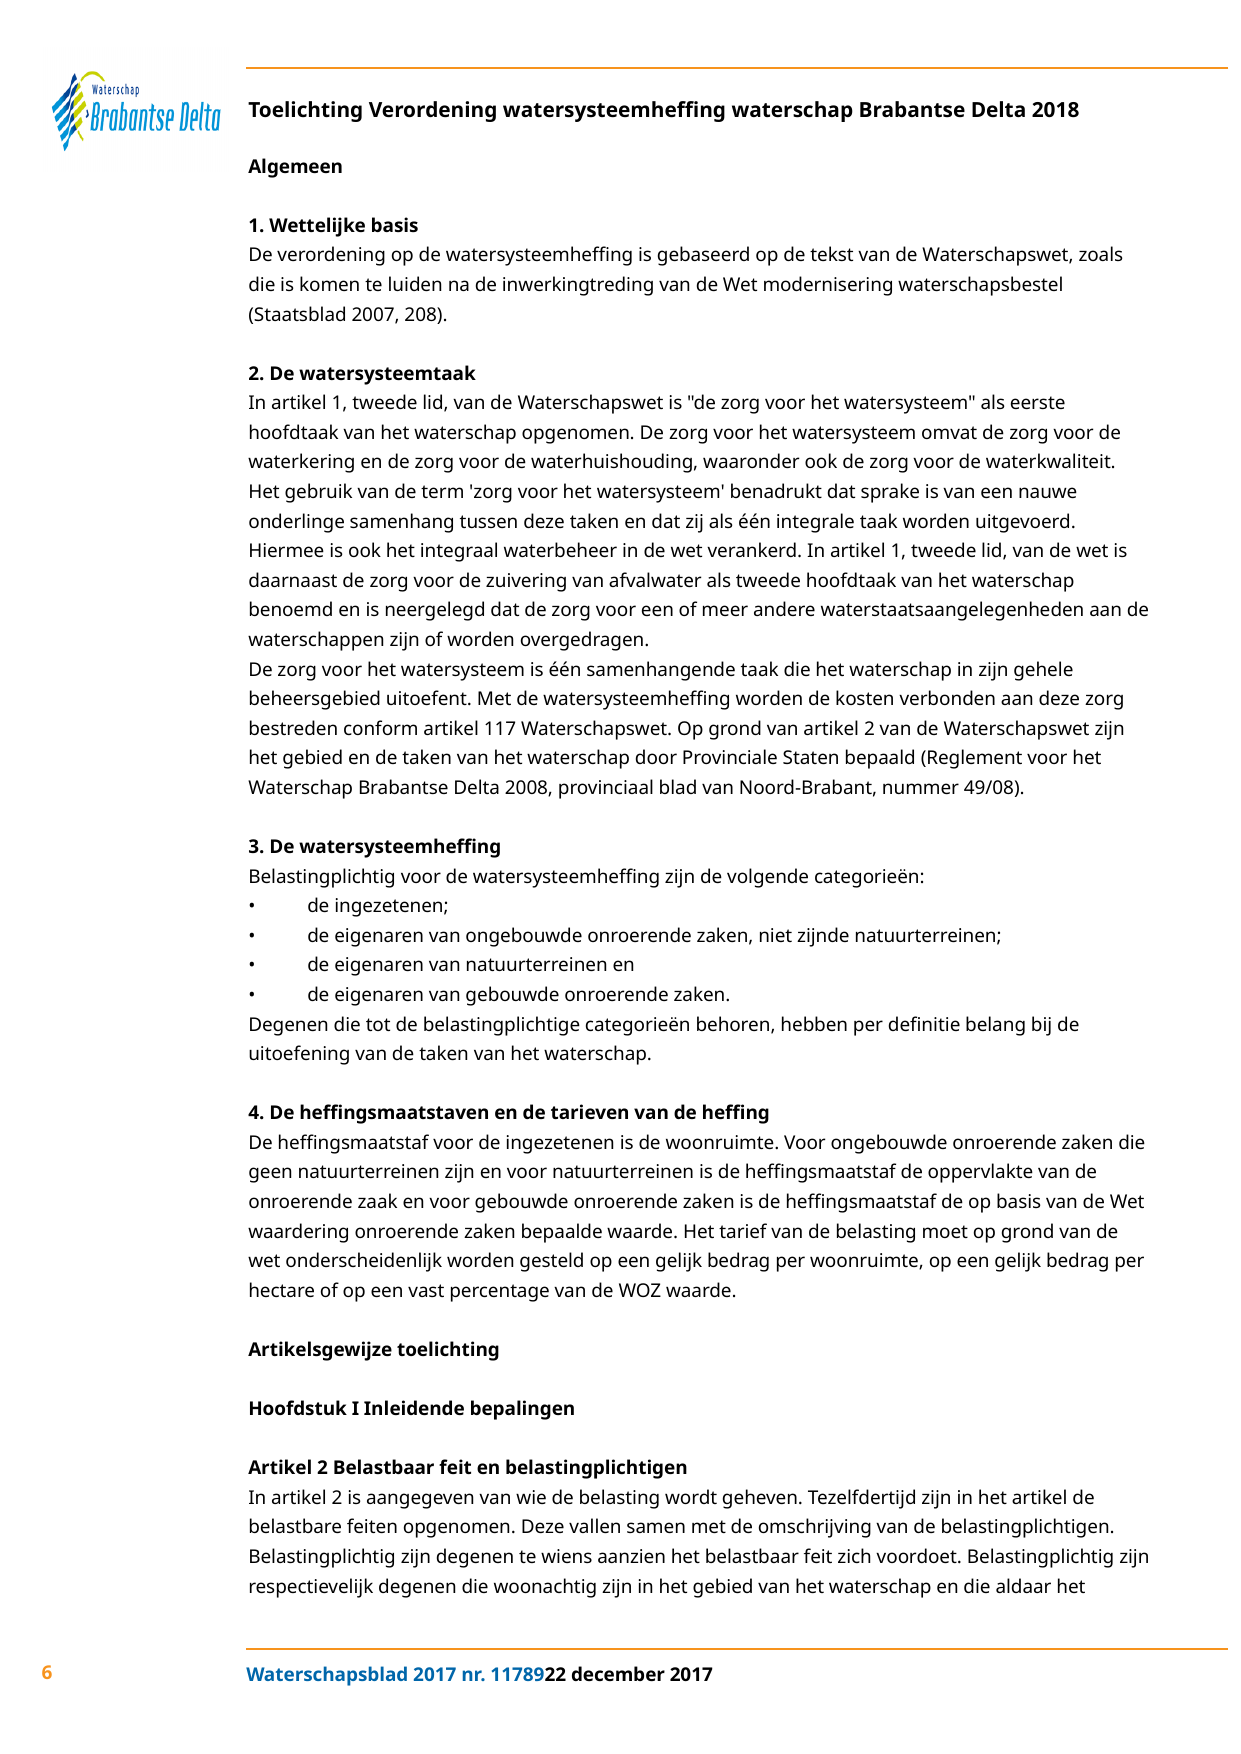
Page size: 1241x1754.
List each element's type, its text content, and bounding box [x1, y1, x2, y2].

picture [41, 47, 231, 172]
text 2. De watersysteemtaak [248, 360, 1152, 386]
text De heffingsmaatstaf voor de ingezetenen is de woonruimte. Voor ongebouwde onroerende zaken die geen natuurterreinen zijn en voor natuurterreinen is de heffingsmaatstaf de oppervlakte van de onroerende zaak en voor gebouwde onroerende zaken is de heffingsmaatstaf de op basis van de Wet waardering onroerende zaken bepaalde waarde. Het tarief van de belasting moet op grond van de wet onderscheidenlijk worden gesteld op een gelijk bedrag per woonruimte, op een gelijk bedrag per hectare of op een vast percentage van de WOZ waarde. [248, 1129, 1152, 1303]
list de eigenaren van gebouwde onroerende zaken. [248, 981, 1152, 1007]
text De zorg voor het watersysteem is één samenhangende taak die het waterschap in zijn gehele beheersgebied uitoefent. Met de watersysteemheffing worden de kosten verbonden aan deze zorg bestreden conform artikel 117 Waterschapswet. Op grond van artikel 2 van de Waterschapswet zijn het gebied en de taken van het waterschap door Provinciale Staten bepaald (Reglement voor het Waterschap Brabantse Delta 2008, provinciaal blad van Noord-Brabant, nummer 49/08). [248, 656, 1152, 800]
text Artikel 2 Belastbaar feit en belastingplichtigen [248, 1454, 1152, 1480]
list de eigenaren van ongebouwde onroerende zaken, niet zijnde natuurterreinen; [248, 922, 1152, 948]
text Algemeen [248, 153, 1152, 179]
text Toelichting Verordening watersysteemheffing waterschap Brabantse Delta 2018 [248, 95, 1152, 123]
text Hoofdstuk I Inleidende bepalingen [248, 1395, 1152, 1421]
text 4. De heffingsmaatstaven en de tarieven van de heffing [248, 1099, 1152, 1125]
list de ingezetenen; [248, 892, 1152, 918]
text 1. Wettelijke basis [248, 212, 1152, 238]
text Belastingplichtig voor de watersysteemheffing zijn de volgende categorieën: [248, 863, 1152, 889]
text 3. De watersysteemheffing [248, 833, 1152, 859]
text Artikelsgewijze toelichting [248, 1336, 1152, 1362]
list de eigenaren van natuurterreinen en [248, 952, 1152, 977]
text Degenen die tot de belastingplichtige categorieën behoren, hebben per definitie belang bij de uitoefening van de taken van het waterschap. [248, 1011, 1152, 1066]
text De verordening op de watersysteemheffing is gebaseerd op de tekst van de Waterschapswet, zoals die is komen te luiden na de inwerkingtreding van de Wet modernisering waterschapsbestel (Staatsblad 2007, 208). [248, 242, 1152, 327]
text In artikel 2 is aangegeven van wie de belasting wordt geheven. Tezelfdertijd zijn in het artikel de belastbare feiten opgenomen. Deze vallen samen met de omschrijving van de belastingplichtigen. Belastingplichtig zijn degenen te wiens aanzien het belastbaar feit zich voordoet. Belastingplichtig zijn respectievelijk degenen die woonachtig zijn in het gebied van het waterschap en die aldaar het [248, 1484, 1152, 1599]
text In artikel 1, tweede lid, van de Waterschapswet is "de zorg voor het watersysteem" als eerste hoofdtaak van het waterschap opgenomen. De zorg voor het watersysteem omvat de zorg voor de waterkering en de zorg voor de waterhuishouding, waaronder ook de zorg voor de waterkwaliteit. Het gebruik van de term 'zorg voor het watersysteem' benadrukt dat sprake is van een nauwe onderlinge samenhang tussen deze taken en dat zij als één integrale taak worden uitgevoerd. Hiermee is ook het integraal waterbeheer in de wet verankerd. In artikel 1, tweede lid, van de wet is daarnaast de zorg voor de zuivering van afvalwater als tweede hoofdtaak van het waterschap benoemd en is neergelegd dat de zorg voor een of meer andere waterstaatsaangelegenheden aan de waterschappen zijn of worden overgedragen. [248, 389, 1152, 652]
